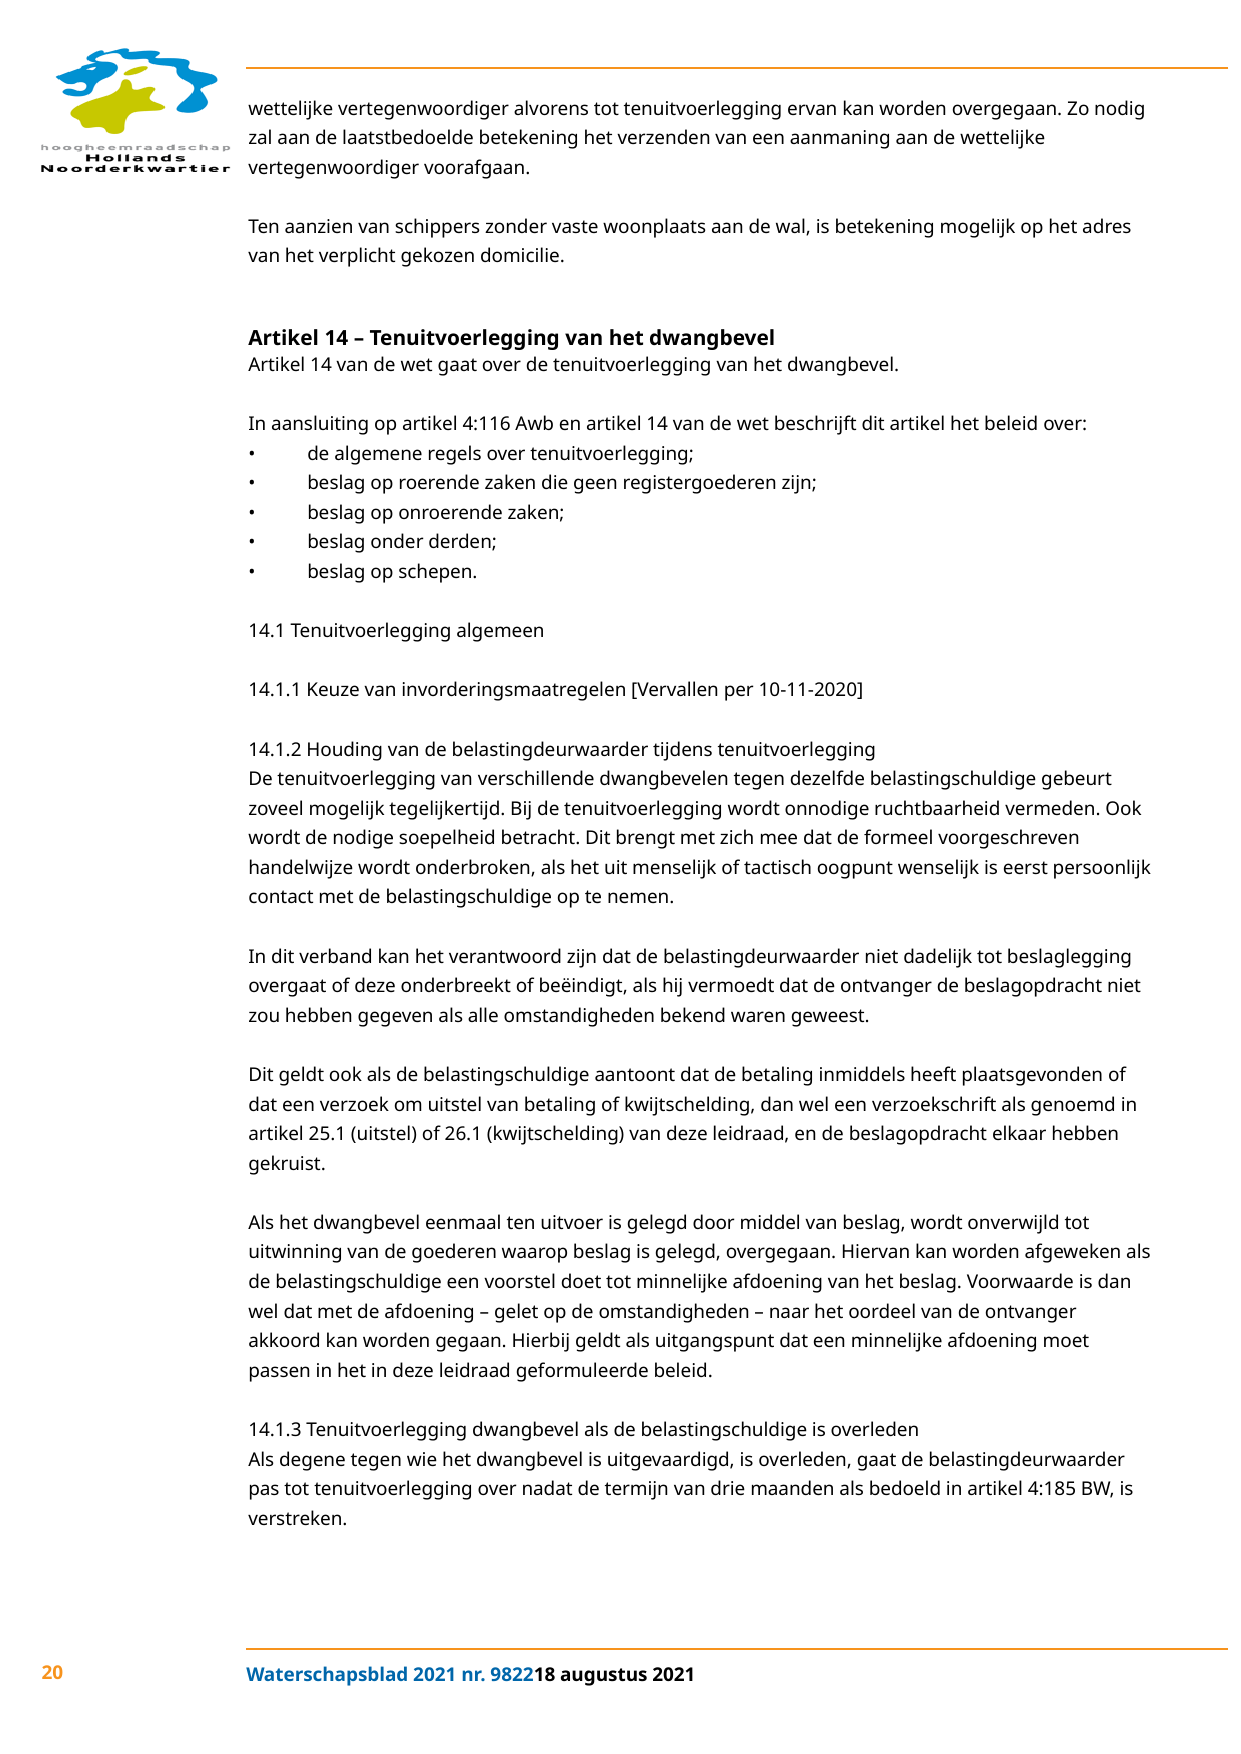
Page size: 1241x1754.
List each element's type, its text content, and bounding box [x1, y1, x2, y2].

list beslag onder derden; [248, 529, 1152, 554]
list beslag op roerende zaken die geen registergoederen zijn; [248, 469, 1152, 495]
text 14.1.3 Tenuitvoerlegging dwangbevel als de belastingschuldige is overleden [248, 1416, 1152, 1442]
text Dit geldt ook als de belastingschuldige aantoont dat de betaling inmiddels heeft plaatsgevonden of dat een verzoek om uitstel van betaling of kwijtschelding, dan wel een verzoekschrift als genoemd in artikel 25.1 (uitstel) of 26.1 (kwijtschelding) van deze leidraad, en de beslagopdracht elkaar hebben gekruist. [248, 1061, 1152, 1176]
text In aansluiting op artikel 4:116 Awb en artikel 14 van de wet beschrijft dit artikel het beleid over: [248, 410, 1152, 436]
list de algemene regels over tenuitvoerlegging; [248, 440, 1152, 466]
text Artikel 14 van de wet gaat over de tenuitvoerlegging van het dwangbevel. [248, 351, 1152, 377]
list beslag op onroerende zaken; [248, 499, 1152, 525]
text wettelijke vertegenwoordiger alvorens tot tenuitvoerlegging ervan kan worden overgegaan. Zo nodig zal aan de laatstbedoelde betekening het verzenden van een aanmaning aan de wettelijke vertegenwoordiger voorafgaan. [248, 95, 1152, 180]
text Ten aanzien van schippers zonder vaste woonplaats aan de wal, is betekening mogelijk op het adres van het verplicht gekozen domicilie. [248, 213, 1152, 268]
text De tenuitvoerlegging van verschillende dwangbevelen tegen dezelfde belastingschuldige gebeurt zoveel mogelijk tegelijkertijd. Bij de tenuitvoerlegging wordt onnodige ruchtbaarheid vermeden. Ook wordt de nodige soepelheid betracht. Dit brengt met zich mee dat de formeel voorgeschreven handelwijze wordt onderbroken, als het uit menselijk of tactisch oogpunt wenselijk is eerst persoonlijk contact met de belastingschuldige op te nemen. [248, 765, 1152, 909]
picture [41, 47, 231, 172]
text 14.1.1 Keuze van invorderingsmaatregelen [Vervallen per 10-11-2020] [248, 677, 1152, 702]
text 14.1.2 Houding van de belastingdeurwaarder tijdens tenuitvoerlegging [248, 736, 1152, 761]
text In dit verband kan het verantwoord zijn dat de belastingdeurwaarder niet dadelijk tot beslaglegging overgaat of deze onderbreekt of beëindigt, als hij vermoedt dat de ontvanger de beslagopdracht niet zou hebben gegeven als alle omstandigheden bekend waren geweest. [248, 943, 1152, 1028]
list beslag op schepen. [248, 558, 1152, 584]
text Artikel 14 – Tenuitvoerlegging van het dwangbevel [248, 323, 1152, 351]
text Als het dwangbevel eenmaal ten uitvoer is gelegd door middel van beslag, wordt onverwijld tot uitwinning van de goederen waarop beslag is gelegd, overgegaan. Hiervan kan worden afgeweken als de belastingschuldige een voorstel doet tot minnelijke afdoening van het beslag. Voorwaarde is dan wel dat met de afdoening – gelet op de omstandigheden – naar het oordeel van de ontvanger akkoord kan worden gegaan. Hierbij geldt als uitgangspunt dat een minnelijke afdoening moet passen in het in deze leidraad geformuleerde beleid. [248, 1209, 1152, 1383]
text 14.1 Tenuitvoerlegging algemeen [248, 617, 1152, 643]
text Als degene tegen wie het dwangbevel is uitgevaardigd, is overleden, gaat de belastingdeurwaarder pas tot tenuitvoerlegging over nadat de termijn van drie maanden als bedoeld in artikel 4:185 BW, is verstreken. [248, 1446, 1152, 1531]
